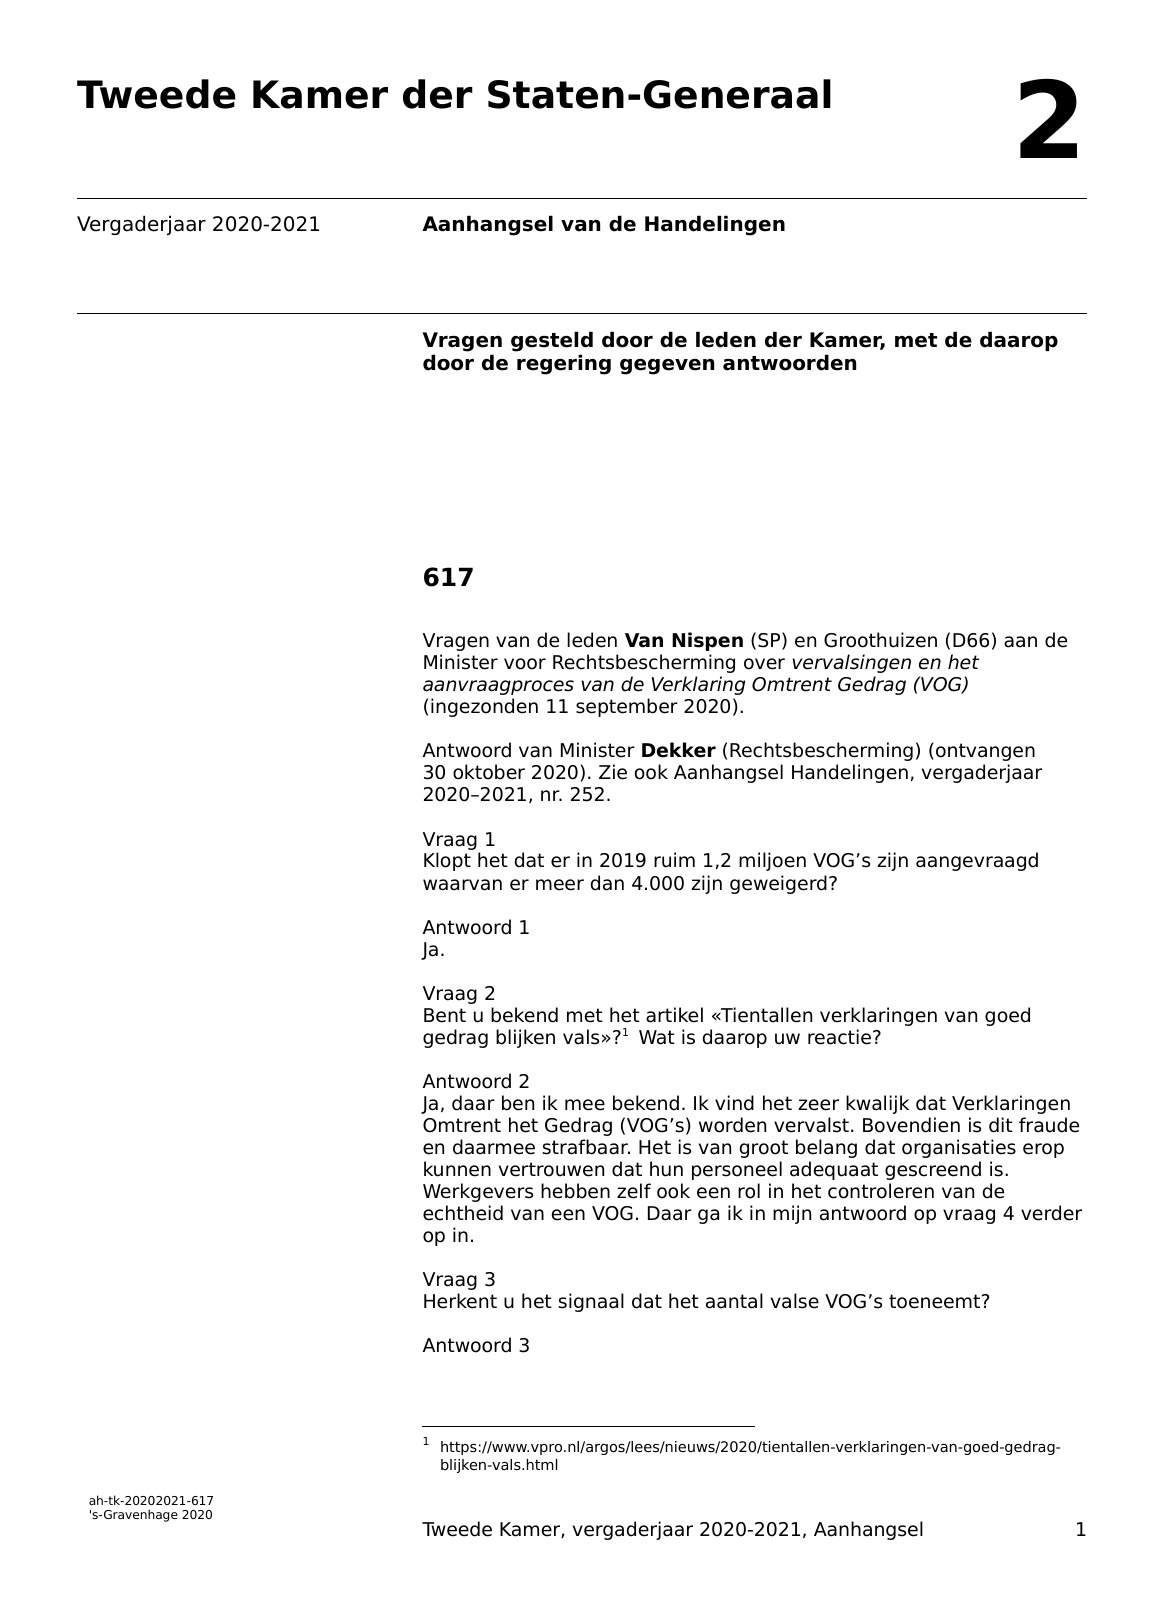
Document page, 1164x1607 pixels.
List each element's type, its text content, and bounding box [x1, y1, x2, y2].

text Antwoord 2 [422, 1071, 1087, 1093]
text ah-tk-20202021-617 [88, 1494, 323, 1508]
table_cell Vergaderjaar 2020-2021 [77, 199, 422, 313]
text Bent u bekend met het artikel «Tientallen verklaringen van goed gedrag blijken vals»? Wat is daarop uw reactie? [422, 1005, 1087, 1049]
text Vraag 1 [422, 828, 1087, 850]
text Vraag 2 [422, 983, 1087, 1005]
table_header Tweede Kamer der Staten-Generaal [77, 59, 886, 198]
text Ja. [422, 938, 1087, 961]
table_cell Vragen gesteld door de leden der Kamer, met de daarop door de regering gegeven antwoorden [422, 314, 1087, 375]
text Antwoord van Minister Dekker (Rechtsbescherming) (ontvangen 30 oktober 2020). Zie ook Aanhangsel Handelingen, vergaderjaar 2020–2021, nr. 252. [422, 740, 1087, 806]
text Klopt het dat er in 2019 ruim 1,2 miljoen VOG’s zijn aangevraagd waarvan er meer dan 4.000 zijn geweigerd? [422, 850, 1087, 894]
text 617 [422, 563, 1087, 592]
table_header 2 [886, 59, 1087, 198]
text Ja, daar ben ik mee bekend. Ik vind het zeer kwalijk dat Verklaringen Omtrent het Gedrag (VOG’s) worden vervalst. Bovendien is dit fraude en daarmee strafbaar. Het is van groot belang dat organisaties erop kunnen vertrouwen dat hun personeel adequaat gescreend is. Werkgevers hebben zelf ook een rol in het controleren van de echtheid van een VOG. Daar ga ik in mijn antwoord op vraag 4 verder op in. [422, 1093, 1087, 1247]
table_cell [77, 314, 422, 375]
text 's-Gravenhage 2020 [88, 1508, 323, 1522]
text Vraag 3 [422, 1269, 1087, 1291]
text Antwoord 3 [422, 1335, 1087, 1357]
text Vragen van de leden Van Nispen (SP) en Groothuizen (D66) aan de Minister voor Rechtsbescherming over vervalsingen en het aanvraagproces van de Verklaring Omtrent Gedrag (VOG) (ingezonden 11 september 2020). [422, 630, 1087, 718]
text Herkent u het signaal dat het aantal valse VOG’s toeneemt? [422, 1291, 1087, 1313]
table_cell Aanhangsel van de Handelingen [422, 199, 1087, 313]
text https://www.vpro.nl/argos/lees/nieuws/2020/tientallen-verklaringen-van-goed-gedrag-blijken-vals.html [422, 1435, 1087, 1474]
text Antwoord 1 [422, 917, 1087, 938]
